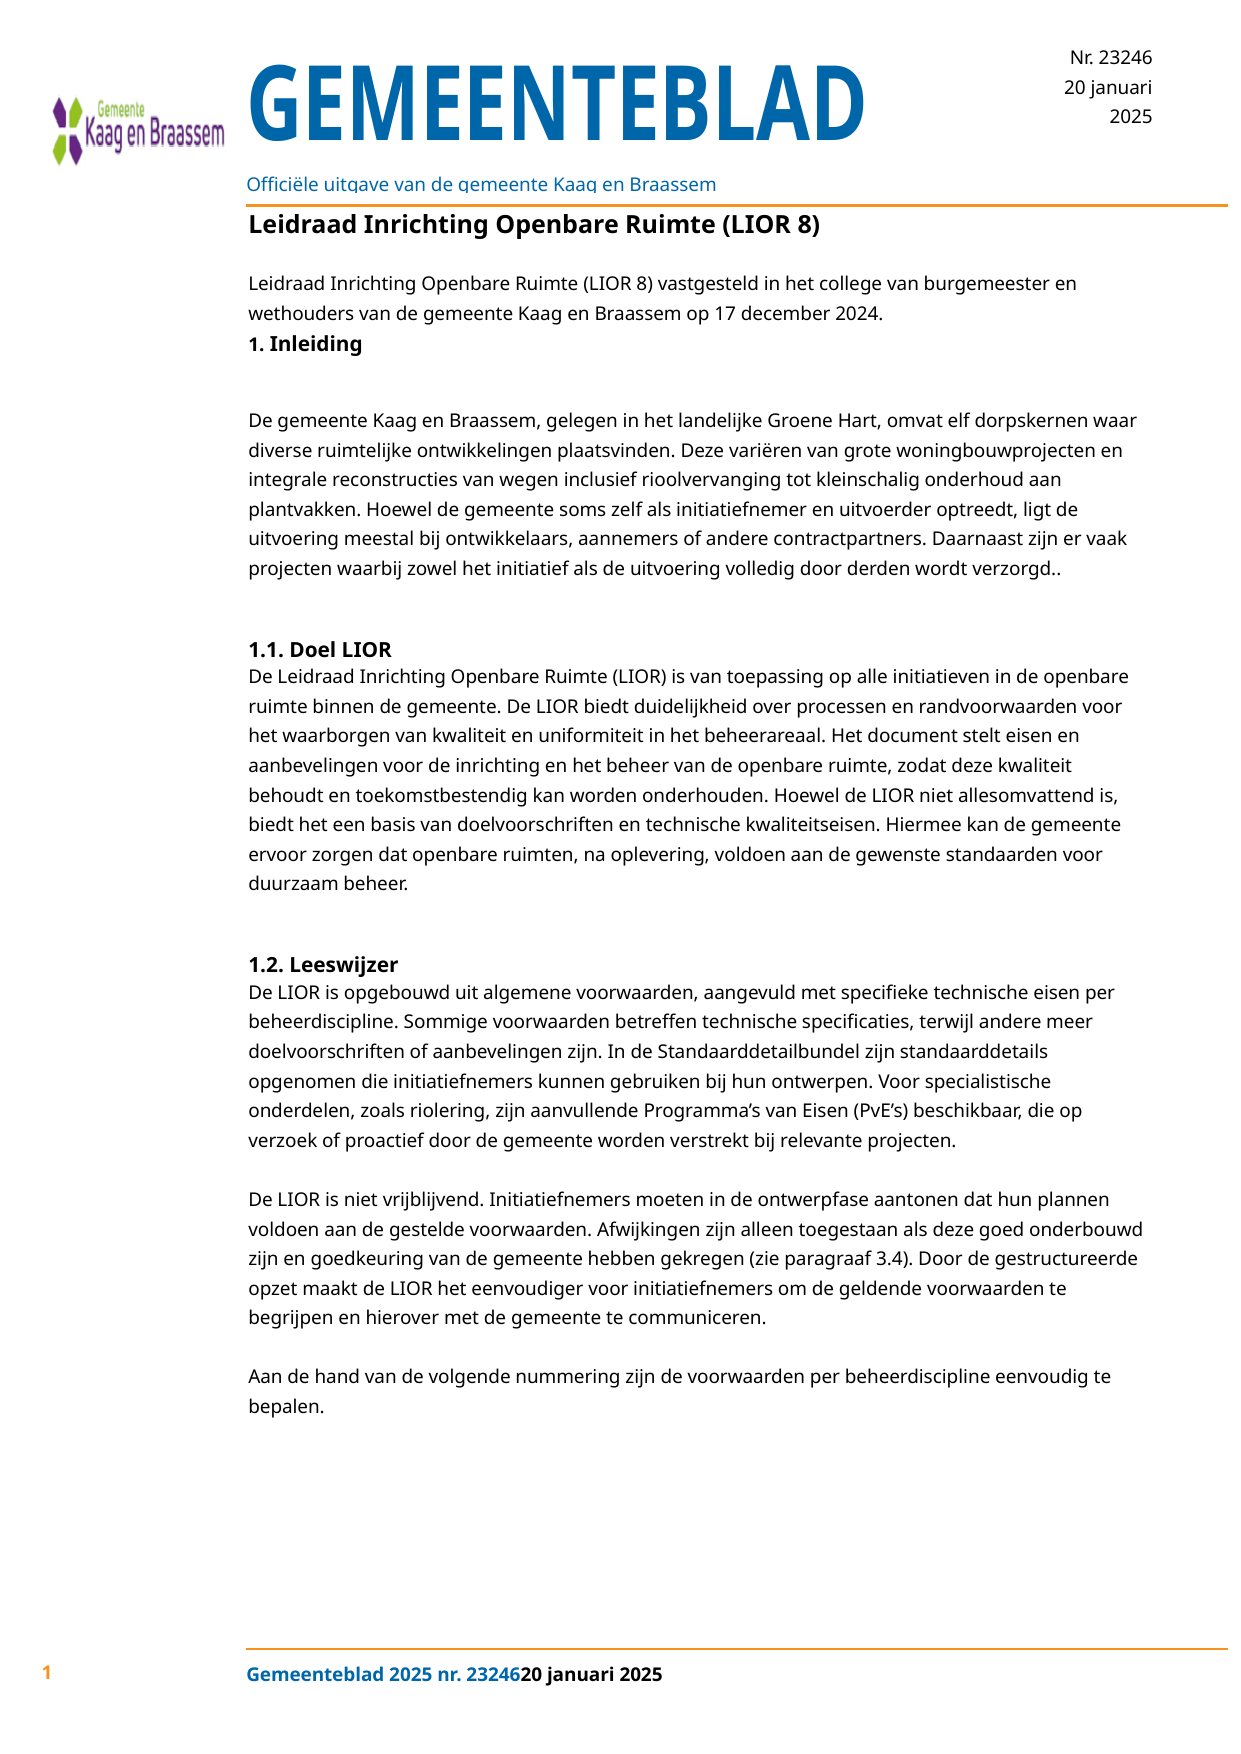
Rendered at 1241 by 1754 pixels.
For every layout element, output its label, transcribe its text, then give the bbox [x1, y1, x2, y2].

text De LIOR is opgebouwd uit algemene voorwaarden, aangevuld met specifieke technische eisen per beheerdiscipline. Sommige voorwaarden betreffen technische specificaties, terwijl andere meer doelvoorschriften of aanbevelingen zijn. In de Standaarddetailbundel zijn standaarddetails opgenomen die initiatiefnemers kunnen gebruiken bij hun ontwerpen. Voor specialistische onderdelen, zoals riolering, zijn aanvullende Programma’s van Eisen (PvE’s) beschikbaar, die op verzoek of proactief door de gemeente worden verstrekt bij relevante projecten. [248, 979, 1152, 1153]
text De Leidraad Inrichting Openbare Ruimte (LIOR) is van toepassing op alle initiatieven in de openbare ruimte binnen de gemeente. De LIOR biedt duidelijkheid over processen en randvoorwaarden voor het waarborgen van kwaliteit en uniformiteit in het beheerareaal. Het document stelt eisen en aanbevelingen voor de inrichting en het beheer van de openbare ruimte, zodat deze kwaliteit behoudt en toekomstbestendig kan worden onderhouden. Hoewel de LIOR niet allesomvattend is, biedt het een basis van doelvoorschriften en technische kwaliteitseisen. Hiermee kan de gemeente ervoor zorgen dat openbare ruimten, na oplevering, voldoen aan de gewenste standaarden voor duurzaam beheer. [248, 663, 1152, 896]
text Leidraad Inrichting Openbare Ruimte (LIOR 8) vastgesteld in het college van burgemeester en wethouders van de gemeente Kaag en Braassem op 17 december 2024. [248, 270, 1152, 326]
text Aan de hand van de volgende nummering zijn de voorwaarden per beheerdiscipline eenvoudig te bepalen. [248, 1364, 1152, 1419]
text 1.2. Leeswijzer [248, 951, 1152, 979]
text Leidraad Inrichting Openbare Ruimte (LIOR 8) [248, 207, 1152, 241]
picture [41, 47, 231, 172]
text 1.1. Doel LIOR [248, 635, 1152, 663]
text De gemeente Kaag en Braassem, gelegen in het landelijke Groene Hart, omvat elf dorpskernen waar diverse ruimtelijke ontwikkelingen plaatsvinden. Deze variëren van grote woningbouwprojecten en integrale reconstructies van wegen inclusief rioolvervanging tot kleinschalig onderhoud aan plantvakken. Hoewel de gemeente soms zelf als initiatiefnemer en uitvoerder optreedt, ligt de uitvoering meestal bij ontwikkelaars, aannemers of andere contractpartners. Daarnaast zijn er vaak projecten waarbij zowel het initiatief als de uitvoering volledig door derden wordt verzorgd.. [248, 407, 1152, 581]
text De LIOR is niet vrijblijvend. Initiatiefnemers moeten in de ontwerpfase aantonen dat hun plannen voldoen aan de gestelde voorwaarden. Afwijkingen zijn alleen toegestaan als deze goed onderbouwd zijn en goedkeuring van de gemeente hebben gekregen (zie paragraaf 3.4). Door de gestructureerde opzet maakt de LIOR het eenvoudiger voor initiatiefnemers om de geldende voorwaarden te begrijpen en hierover met de gemeente te communiceren. [248, 1186, 1152, 1330]
text 1. Inleiding [248, 329, 1152, 358]
